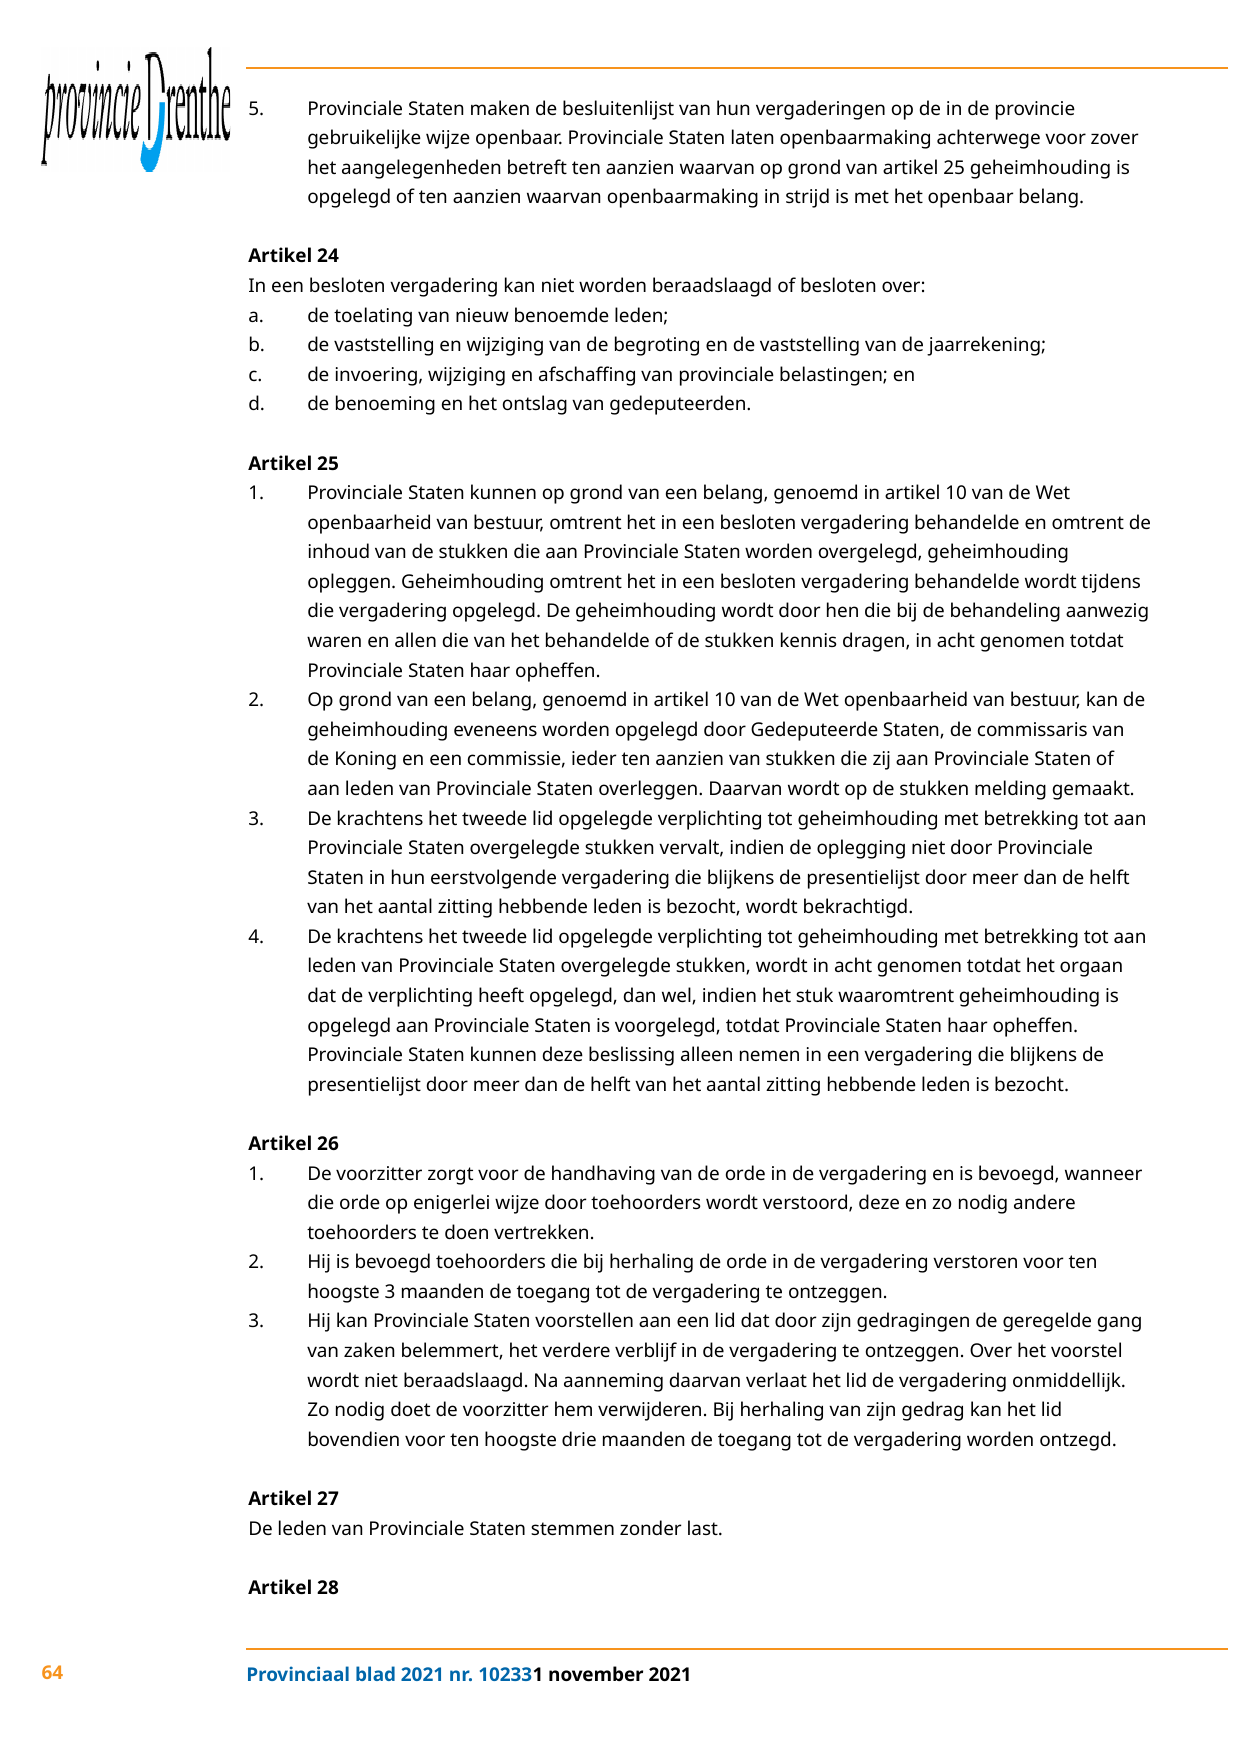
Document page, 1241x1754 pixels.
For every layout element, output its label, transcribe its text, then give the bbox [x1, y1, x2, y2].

list Provinciale Staten kunnen op grond van een belang, genoemd in artikel 10 van de Wet openbaarheid van bestuur, omtrent het in een besloten vergadering behandelde en omtrent de inhoud van de stukken die aan Provinciale Staten worden overgelegd, geheimhouding opleggen. Geheimhouding omtrent het in een besloten vergadering behandelde wordt tijdens die vergadering opgelegd. De geheimhouding wordt door hen die bij de behandeling aanwezig waren en allen die van het behandelde of de stukken kennis dragen, in acht genomen totdat Provinciale Staten haar opheffen. [248, 479, 1152, 683]
list de invoering, wijziging en afschaffing van provinciale belastingen; en [248, 361, 1152, 387]
list Provinciale Staten maken de besluitenlijst van hun vergaderingen op de in de provincie gebruikelijke wijze openbaar. Provinciale Staten laten openbaarmaking achterwege voor zover het aangelegenheden betreft ten aanzien waarvan op grond van artikel 25 geheimhouding is opgelegd of ten aanzien waarvan openbaarmaking in strijd is met het openbaar belang. [248, 95, 1152, 209]
list Hij kan Provinciale Staten voorstellen aan een lid dat door zijn gedragingen de geregelde gang van zaken belemmert, het verdere verblijf in de vergadering te ontzeggen. Over het voorstel wordt niet beraadslaagd. Na aanneming daarvan verlaat het lid de vergadering onmiddellijk. Zo nodig doet de voorzitter hem verwijderen. Bij herhaling van zijn gedrag kan het lid bovendien voor ten hoogste drie maanden de toegang tot de vergadering worden ontzegd. [248, 1308, 1152, 1452]
text Artikel 26 [248, 1130, 1152, 1156]
text Artikel 25 [248, 450, 1152, 476]
list De voorzitter zorgt voor de handhaving van de orde in de vergadering en is bevoegd, wanneer die orde op enigerlei wijze door toehoorders wordt verstoord, deze en zo nodig andere toehoorders te doen vertrekken. [248, 1160, 1152, 1245]
list Op grond van een belang, genoemd in artikel 10 van de Wet openbaarheid van bestuur, kan de geheimhouding eveneens worden opgelegd door Gedeputeerde Staten, de commissaris van de Koning en een commissie, ieder ten aanzien van stukken die zij aan Provinciale Staten of aan leden van Provinciale Staten overleggen. Daarvan wordt op de stukken melding gemaakt. [248, 686, 1152, 801]
text De leden van Provinciale Staten stemmen zonder last. [248, 1515, 1152, 1541]
text Artikel 28 [248, 1574, 1152, 1600]
text In een besloten vergadering kan niet worden beraadslaagd of besloten over: [248, 272, 1152, 298]
list de toelating van nieuw benoemde leden; [248, 302, 1152, 328]
list de vaststelling en wijziging van de begroting en de vaststelling van de jaarrekening; [248, 331, 1152, 357]
text Artikel 24 [248, 243, 1152, 268]
text Artikel 27 [248, 1485, 1152, 1511]
picture [41, 47, 231, 172]
list De krachtens het tweede lid opgelegde verplichting tot geheimhouding met betrekking tot aan Provinciale Staten overgelegde stukken vervalt, indien de oplegging niet door Provinciale Staten in hun eerstvolgende vergadering die blijkens de presentielijst door meer dan de helft van het aantal zitting hebbende leden is bezocht, wordt bekrachtigd. [248, 805, 1152, 919]
list de benoeming en het ontslag van gedeputeerden. [248, 391, 1152, 416]
list De krachtens het tweede lid opgelegde verplichting tot geheimhouding met betrekking tot aan leden van Provinciale Staten overgelegde stukken, wordt in acht genomen totdat het orgaan dat de verplichting heeft opgelegd, dan wel, indien het stuk waaromtrent geheimhouding is opgelegd aan Provinciale Staten is voorgelegd, totdat Provinciale Staten haar opheffen. Provinciale Staten kunnen deze beslissing alleen nemen in een vergadering die blijkens de presentielijst door meer dan de helft van het aantal zitting hebbende leden is bezocht. [248, 923, 1152, 1097]
list Hij is bevoegd toehoorders die bij herhaling de orde in de vergadering verstoren voor ten hoogste 3 maanden de toegang tot de vergadering te ontzeggen. [248, 1248, 1152, 1304]
